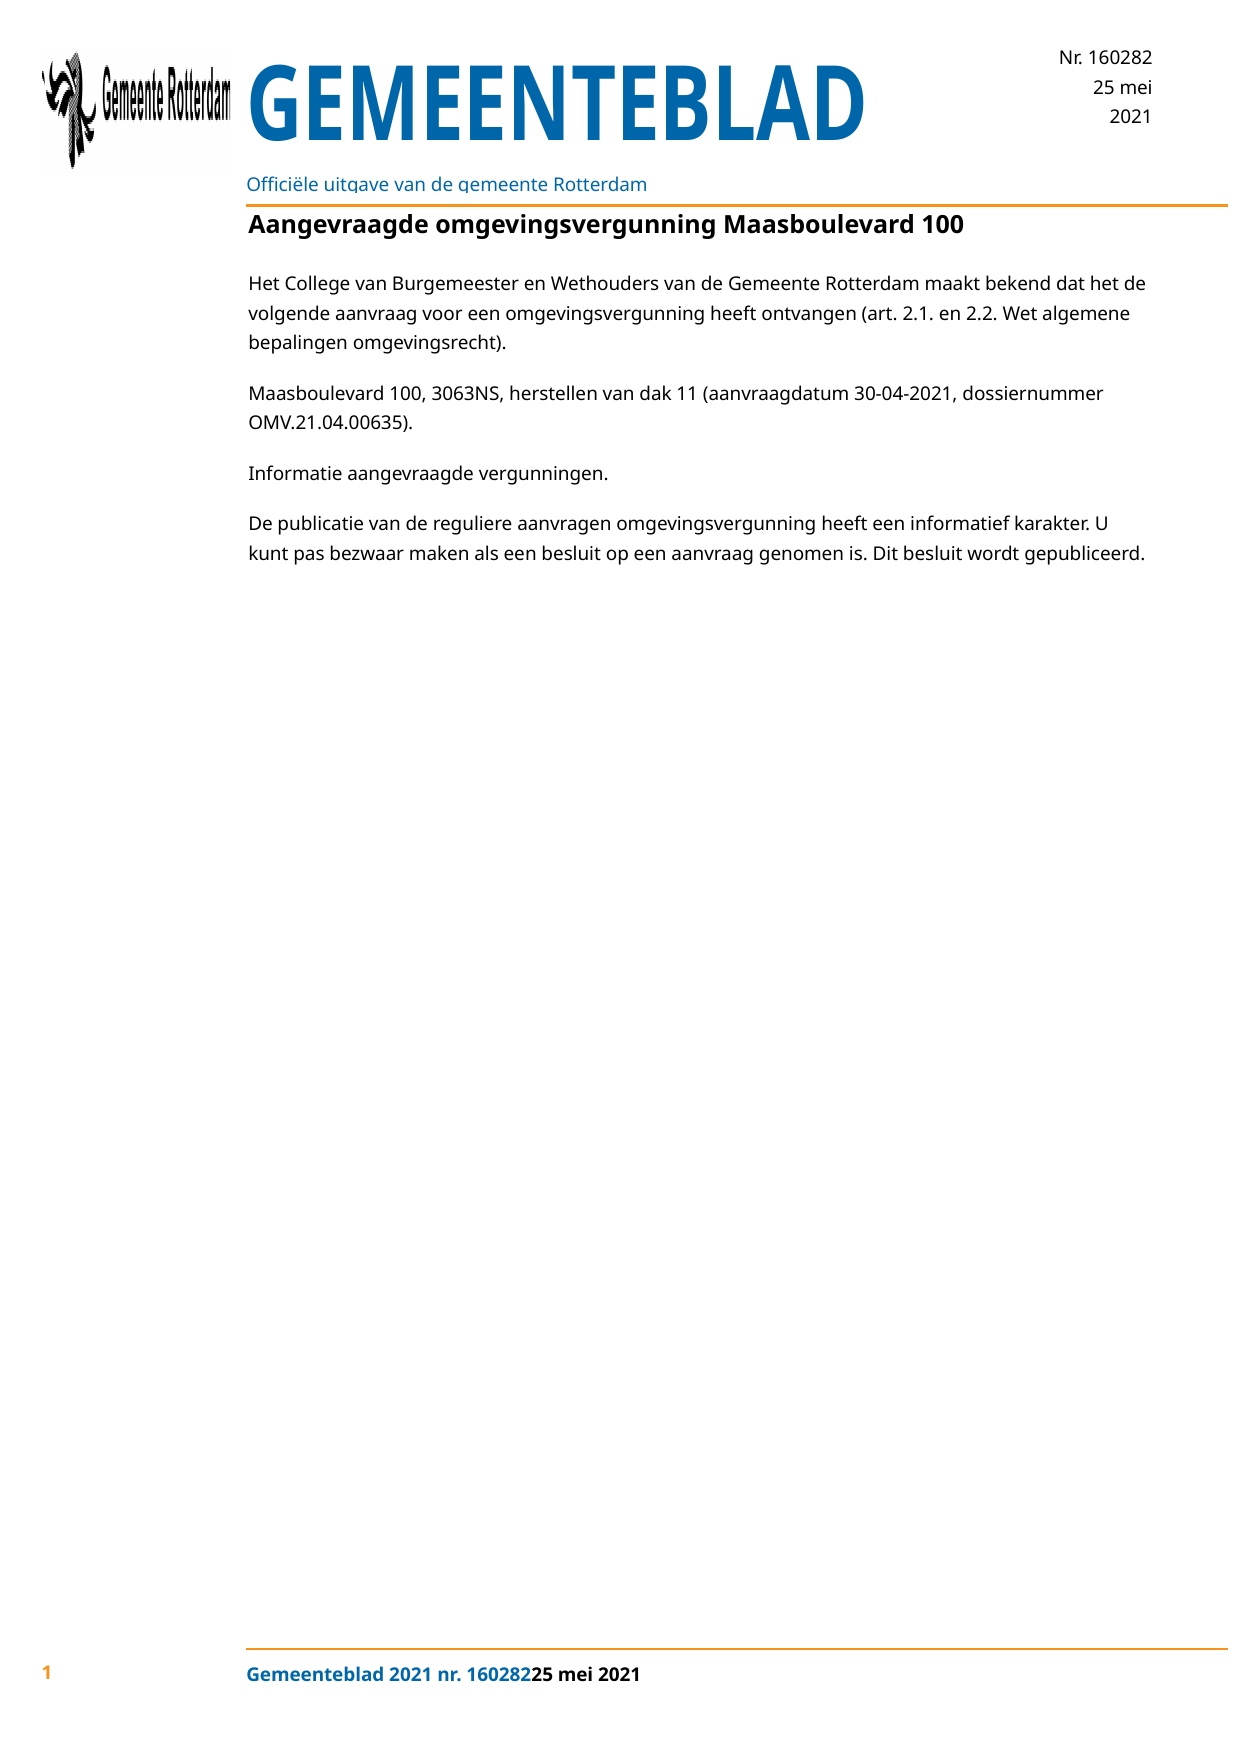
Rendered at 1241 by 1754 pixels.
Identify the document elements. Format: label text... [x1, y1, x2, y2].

text Maasboulevard 100, 3063NS, herstellen van dak 11 (aanvraagdatum 30-04-2021, dossiernummer OMV.21.04.00635). [248, 380, 1152, 435]
text Informatie aangevraagde vergunningen. [248, 460, 1152, 486]
text Het College van Burgemeester en Wethouders van de Gemeente Rotterdam maakt bekend dat het de volgende aanvraag voor een omgevingsvergunning heeft ontvangen (art. 2.1. en 2.2. Wet algemene bepalingen omgevingsrecht). [248, 270, 1152, 355]
text Aangevraagde omgevingsvergunning Maasboulevard 100 [248, 207, 1152, 241]
picture [41, 47, 231, 172]
text De publicatie van de reguliere aanvragen omgevingsvergunning heeft een informatief karakter. U kunt pas bezwaar maken als een besluit op een aanvraag genomen is. Dit besluit wordt gepubliceerd. [248, 510, 1152, 566]
